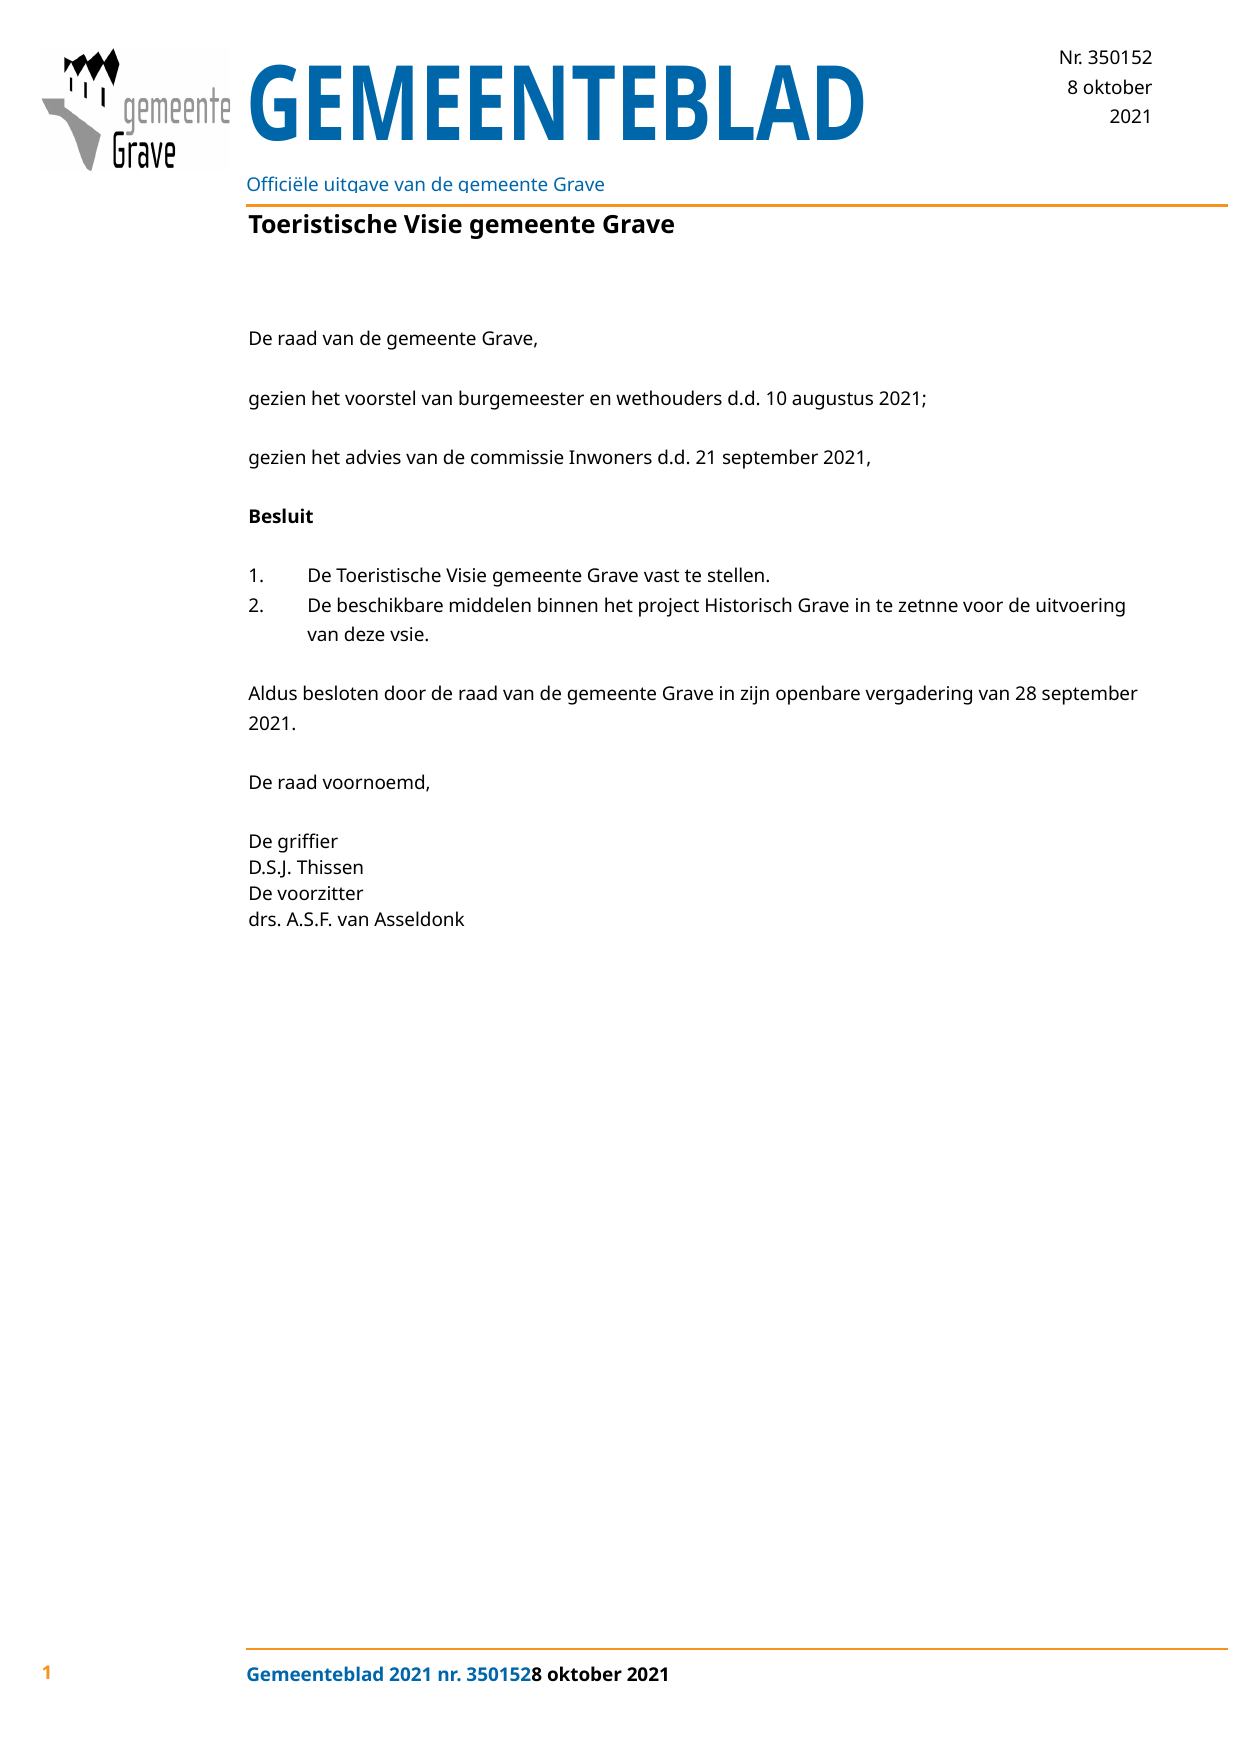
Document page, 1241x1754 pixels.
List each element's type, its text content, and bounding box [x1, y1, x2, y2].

list De beschikbare middelen binnen het project Historisch Grave in te zetnne voor de uitvoering van deze vsie. [248, 592, 1152, 647]
text Aldus besloten door de raad van de gemeente Grave in zijn openbare vergadering van 28 september 2021. [248, 681, 1152, 736]
text Besluit [248, 503, 1152, 529]
text De raad van de gemeente Grave, [248, 326, 1152, 351]
text gezien het voorstel van burgemeester en wethouders d.d. 10 augustus 2021; [248, 385, 1152, 411]
text drs. A.S.F. van Asseldonk [248, 906, 1152, 931]
text Toeristische Visie gemeente Grave [248, 207, 1152, 241]
picture [41, 47, 231, 172]
list De Toeristische Visie gemeente Grave vast te stellen. [248, 562, 1152, 588]
text De griffier [248, 828, 1152, 854]
text De raad voornoemd, [248, 769, 1152, 795]
text gezien het advies van de commissie Inwoners d.d. 21 september 2021, [248, 444, 1152, 470]
text De voorzitter [248, 880, 1152, 906]
text D.S.J. Thissen [248, 854, 1152, 880]
